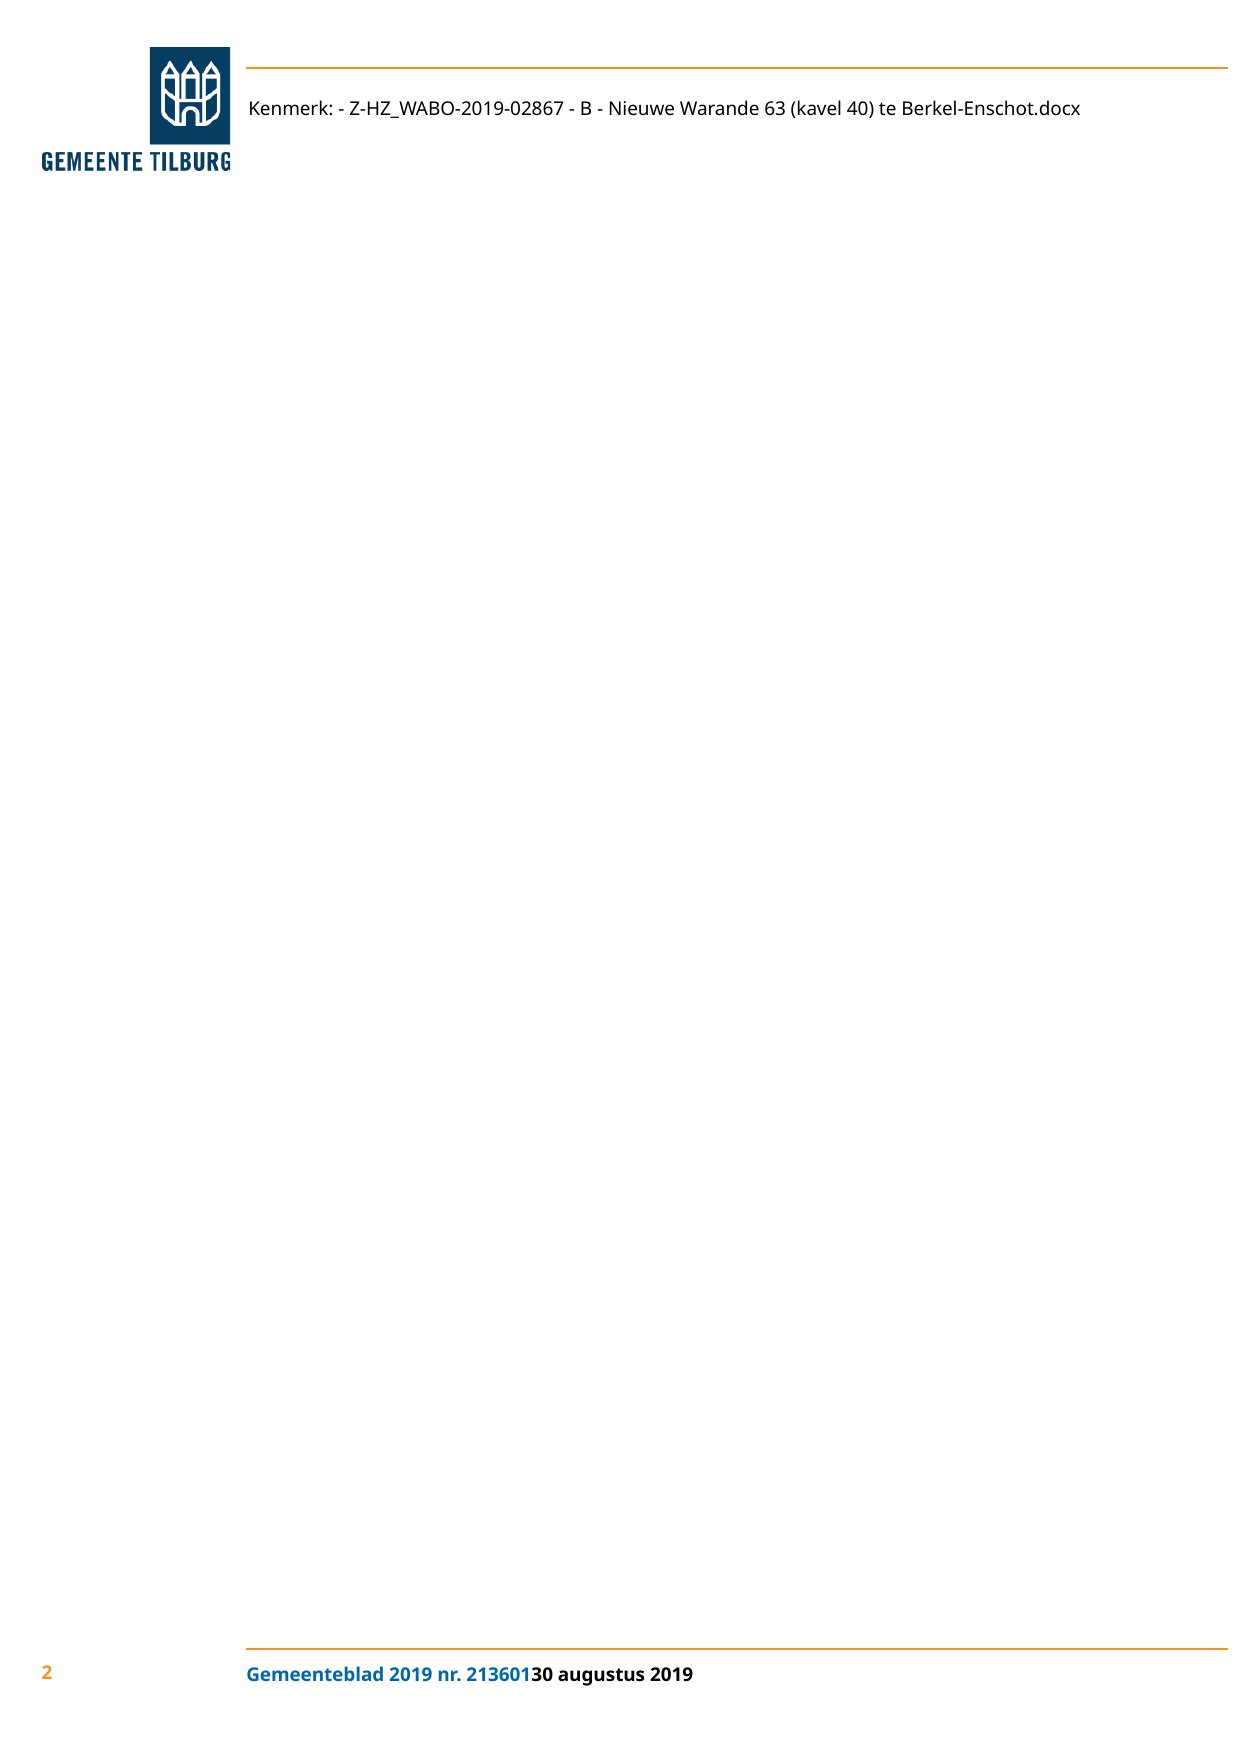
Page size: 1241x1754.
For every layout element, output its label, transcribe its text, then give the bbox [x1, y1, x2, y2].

text Kenmerk: - Z-HZ_WABO-2019-02867 - B - Nieuwe Warande 63 (kavel 40) te Berkel-Enschot.docx [248, 95, 1152, 121]
picture [41, 47, 231, 172]
